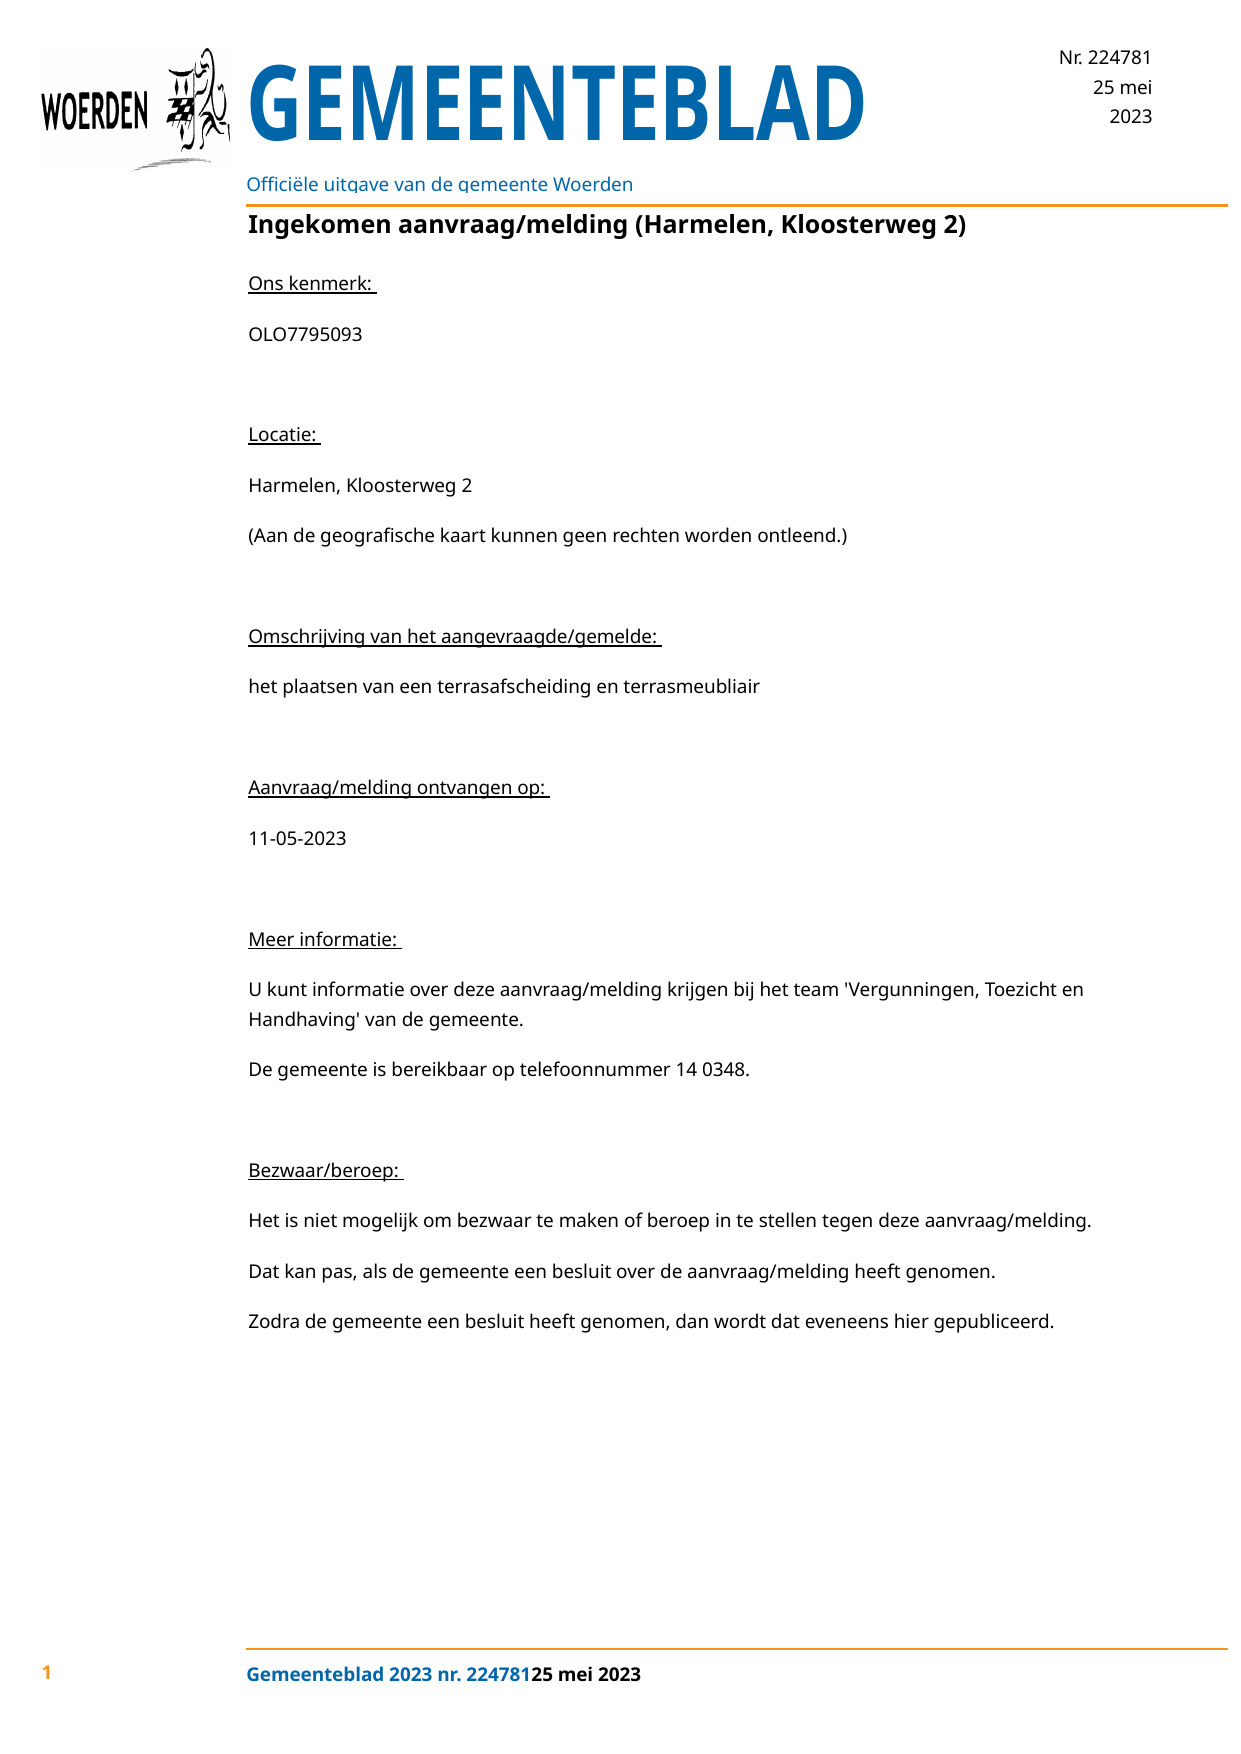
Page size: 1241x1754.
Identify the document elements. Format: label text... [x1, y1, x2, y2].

text U kunt informatie over deze aanvraag/melding krijgen bij het team 'Vergunningen, Toezicht en Handhaving' van de gemeente. [248, 976, 1152, 1031]
text Ons kenmerk: [248, 270, 1152, 296]
text Harmelen, Kloosterweg 2 [248, 472, 1152, 498]
text Ingekomen aanvraag/melding (Harmelen, Kloosterweg 2) [248, 207, 1152, 241]
text OLO7795093 [248, 321, 1152, 346]
text Aanvraag/melding ontvangen op: [248, 774, 1152, 800]
text De gemeente is bereikbaar op telefoonnummer 14 0348. [248, 1056, 1152, 1082]
text het plaatsen van een terrasafscheiding en terrasmeubliair [248, 674, 1152, 699]
text Meer informatie: [248, 926, 1152, 951]
text Dat kan pas, als de gemeente een besluit over de aanvraag/melding heeft genomen. [248, 1258, 1152, 1283]
picture [41, 47, 231, 172]
text Locatie: [248, 422, 1152, 447]
text 11-05-2023 [248, 825, 1152, 851]
text (Aan de geografische kaart kunnen geen rechten worden ontleend.) [248, 522, 1152, 548]
text Het is niet mogelijk om bezwaar te maken of beroep in te stellen tegen deze aanvraag/melding. [248, 1207, 1152, 1233]
text Omschrijving van het aangevraagde/gemelde: [248, 623, 1152, 649]
text Bezwaar/beroep: [248, 1157, 1152, 1183]
text Zodra de gemeente een besluit heeft genomen, dan wordt dat eveneens hier gepubliceerd. [248, 1308, 1152, 1334]
